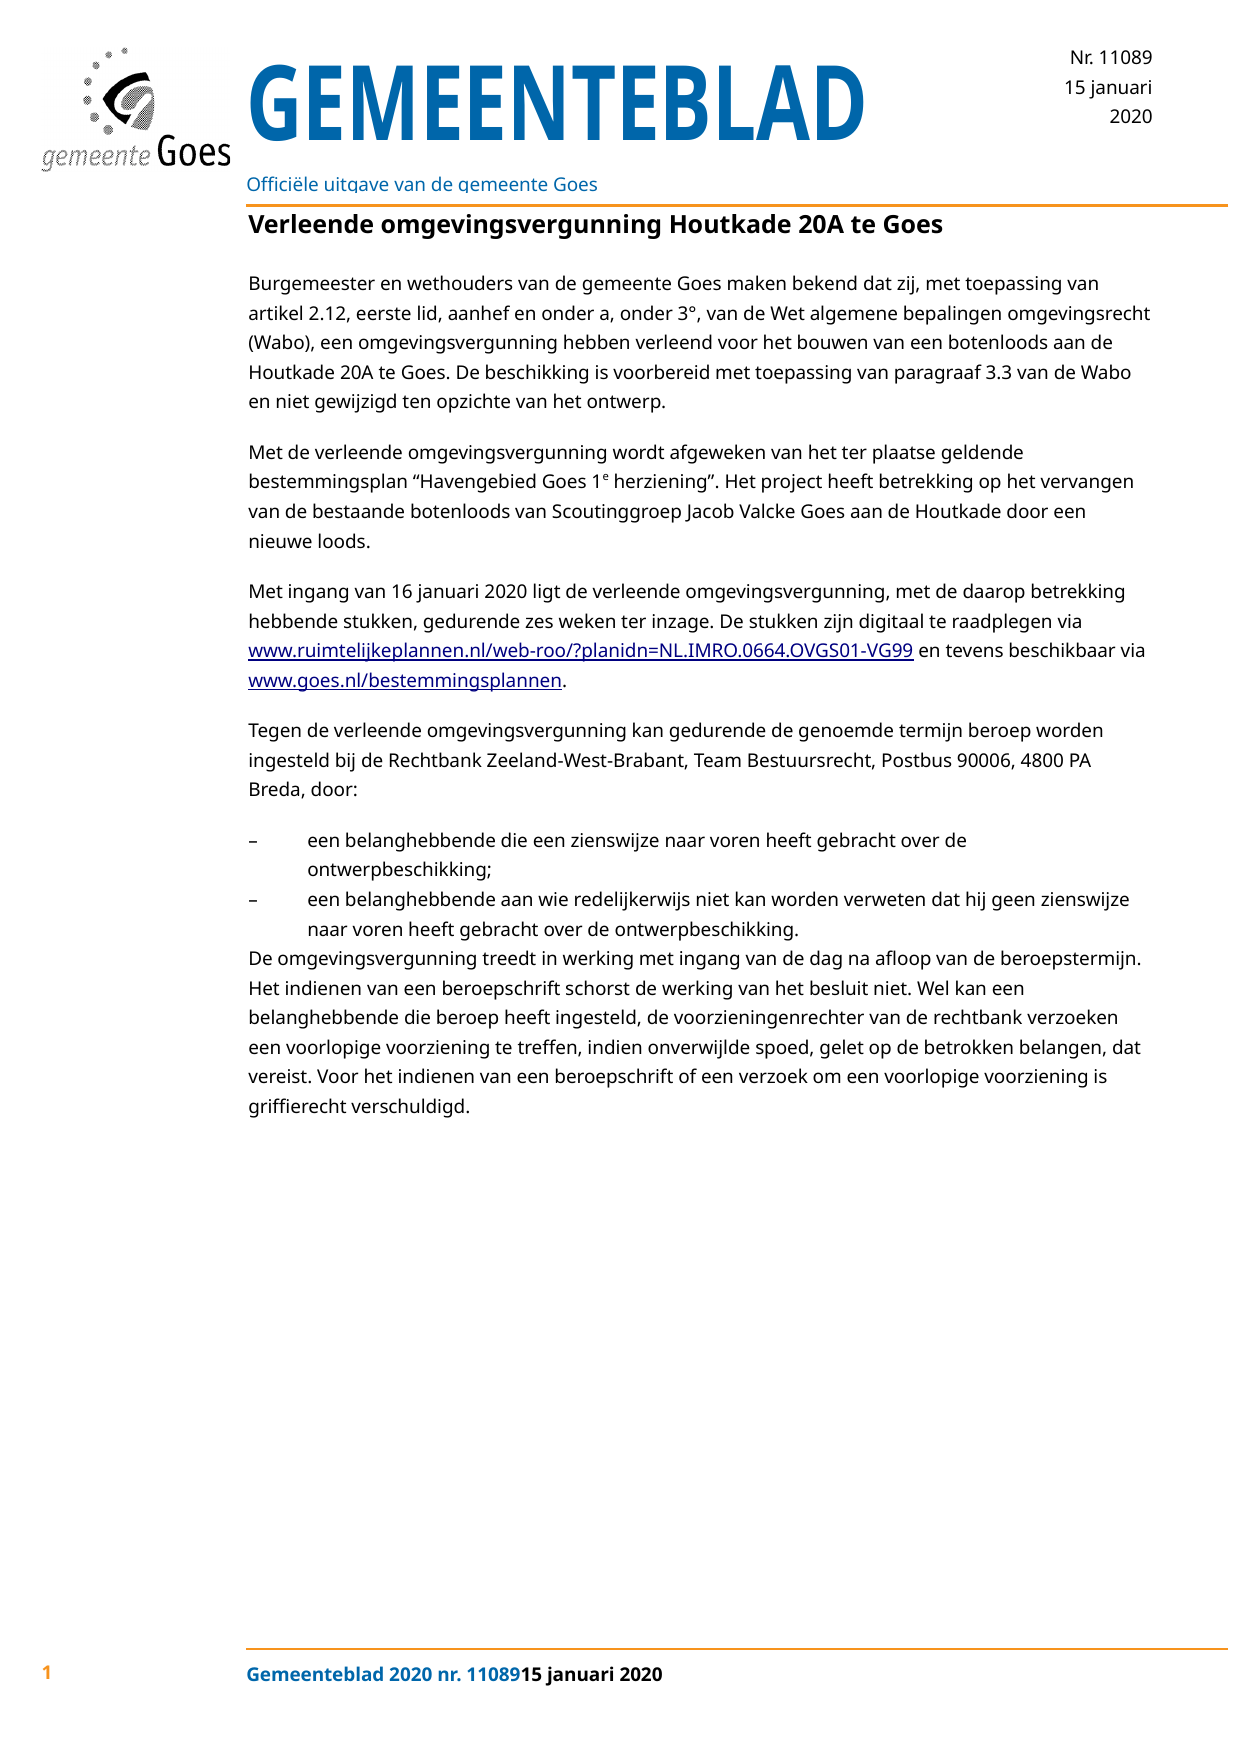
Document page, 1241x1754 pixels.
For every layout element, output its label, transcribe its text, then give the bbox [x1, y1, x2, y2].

text De omgevingsvergunning treedt in werking met ingang van de dag na afloop van de beroepstermijn. Het indienen van een beroepschrift schorst de werking van het besluit niet. Wel kan een belanghebbende die beroep heeft ingesteld, de voorzieningenrechter van de rechtbank verzoeken een voorlopige voorziening te treffen, indien onverwijlde spoed, gelet op de betrokken belangen, dat vereist. Voor het indienen van een beroepschrift of een verzoek om een voorlopige voorziening is griffierecht verschuldigd. [248, 945, 1152, 1119]
text Verleende omgevingsvergunning Houtkade 20A te Goes [248, 207, 1152, 241]
list een belanghebbende die een zienswijze naar voren heeft gebracht over de ontwerpbeschikking; [248, 827, 1152, 882]
text Met de verleende omgevingsvergunning wordt afgeweken van het ter plaatse geldende bestemmingsplan “Havengebied Goes 1e herziening”. Het project heeft betrekking op het vervangen van de bestaande botenloods van Scoutinggroep Jacob Valcke Goes aan de Houtkade door een nieuwe loods. [248, 439, 1152, 553]
picture [41, 47, 231, 172]
list een belanghebbende aan wie redelijkerwijs niet kan worden verweten dat hij geen zienswijze naar voren heeft gebracht over de ontwerpbeschikking. [248, 886, 1152, 941]
text Tegen de verleende omgevingsvergunning kan gedurende de genoemde termijn beroep worden ingesteld bij de Rechtbank Zeeland-West-Brabant, Team Bestuursrecht, Postbus 90006, 4800 PA Breda, door: [248, 717, 1152, 802]
text Met ingang van 16 januari 2020 ligt de verleende omgevingsvergunning, met de daarop betrekking hebbende stukken, gedurende zes weken ter inzage. De stukken zijn digitaal te raadplegen via www.ruimtelijkeplannen.nl/web-roo/?planidn=NL.IMRO.0664.OVGS01-VG99 en tevens beschikbaar via www.goes.nl/bestemmingsplannen. [248, 578, 1152, 693]
text Burgemeester en wethouders van de gemeente Goes maken bekend dat zij, met toepassing van artikel 2.12, eerste lid, aanhef en onder a, onder 3°, van de Wet algemene bepalingen omgevingsrecht (Wabo), een omgevingsvergunning hebben verleend voor het bouwen van een botenloods aan de Houtkade 20A te Goes. De beschikking is voorbereid met toepassing van paragraaf 3.3 van de Wabo en niet gewijzigd ten opzichte van het ontwerp. [248, 270, 1152, 414]
